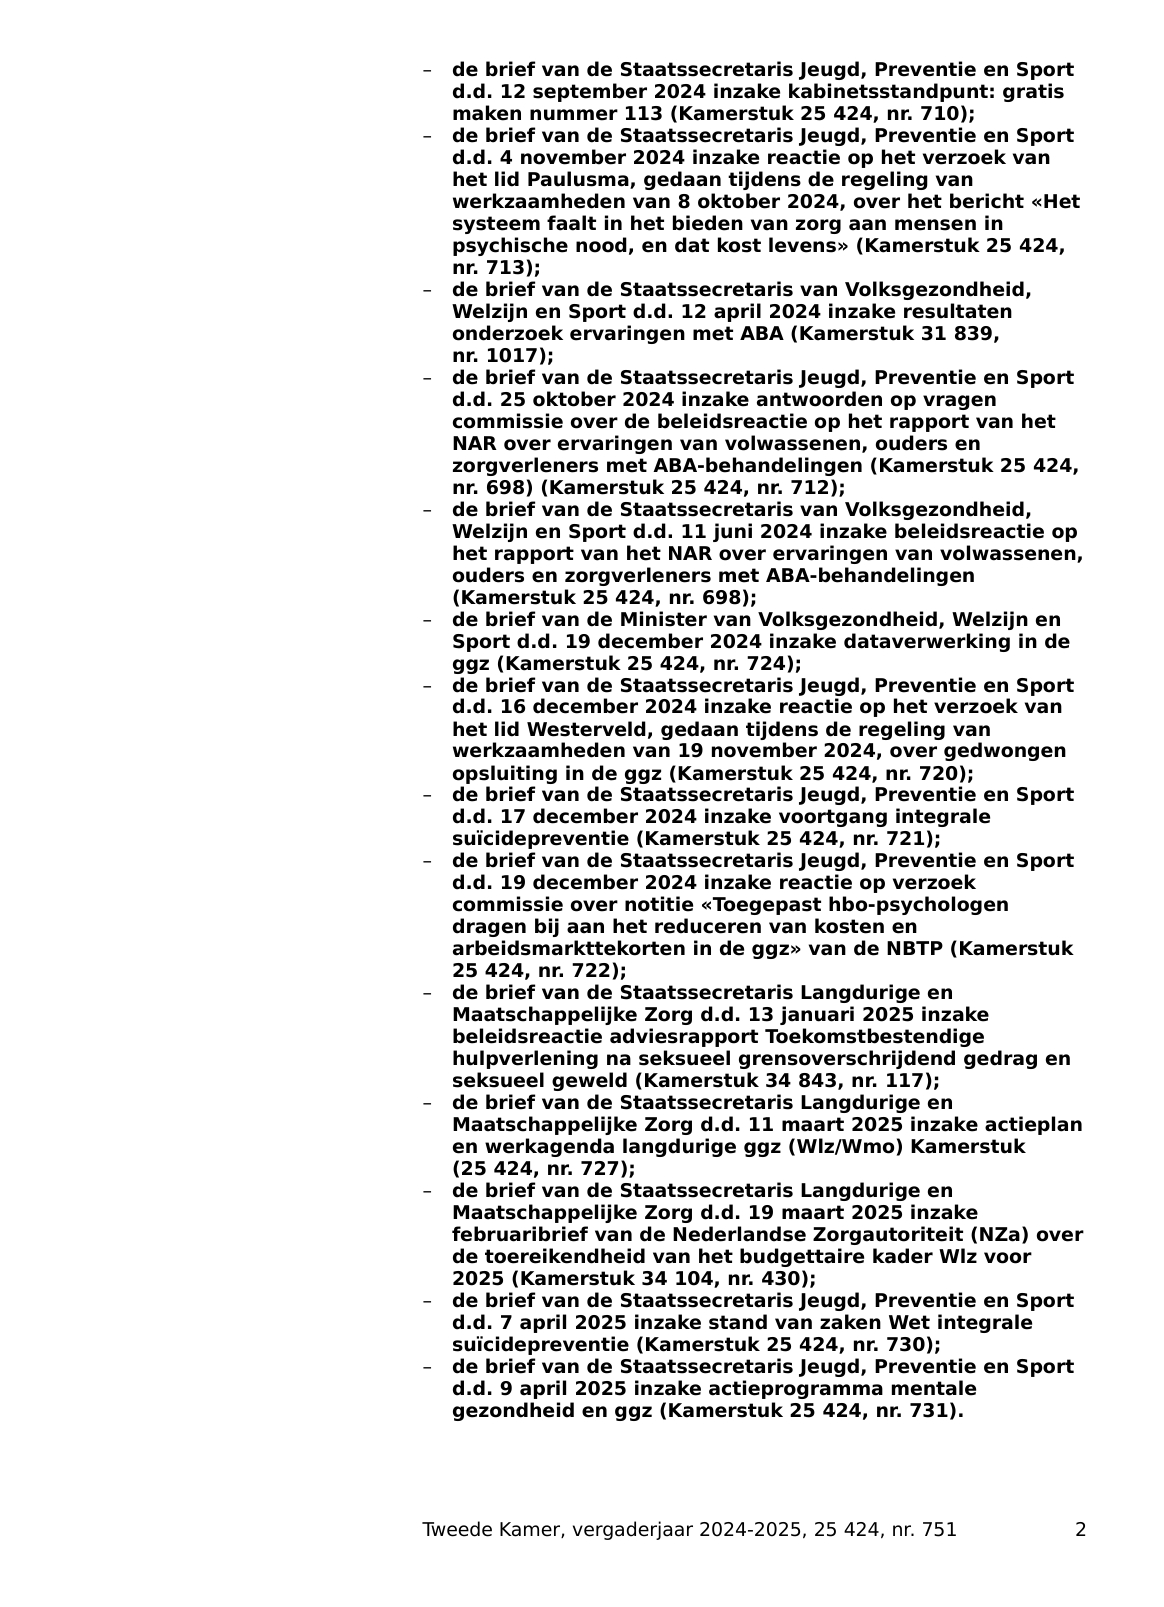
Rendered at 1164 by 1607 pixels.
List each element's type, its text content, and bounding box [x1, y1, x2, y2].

text – de brief van de Staatssecretaris Jeugd, Preventie en Sport d.d. 9 april 2025 inzake actieprogramma mentale gezondheid en ggz (Kamerstuk 25 424, nr. 731). [422, 1356, 1087, 1422]
text – de brief van de Staatssecretaris Jeugd, Preventie en Sport d.d. 19 december 2024 inzake reactie op verzoek commissie over notitie «Toegepast hbo-psychologen dragen bij aan het reduceren van kosten en arbeidsmarkttekorten in de ggz» van de NBTP (Kamerstuk 25 424, nr. 722); [422, 850, 1087, 982]
text – de brief van de Staatssecretaris Langdurige en Maatschappelijke Zorg d.d. 11 maart 2025 inzake actieplan en werkagenda langdurige ggz (Wlz/Wmo) Kamerstuk (25 424, nr. 727); [422, 1092, 1087, 1180]
text – de brief van de Staatssecretaris Jeugd, Preventie en Sport d.d. 17 december 2024 inzake voortgang integrale suïcidepreventie (Kamerstuk 25 424, nr. 721); [422, 784, 1087, 850]
text – de brief van de Staatssecretaris Jeugd, Preventie en Sport d.d. 16 december 2024 inzake reactie op het verzoek van het lid Westerveld, gedaan tijdens de regeling van werkzaamheden van 19 november 2024, over gedwongen opsluiting in de ggz (Kamerstuk 25 424, nr. 720); [422, 674, 1087, 784]
text – de brief van de Staatssecretaris Jeugd, Preventie en Sport d.d. 4 november 2024 inzake reactie op het verzoek van het lid Paulusma, gedaan tijdens de regeling van werkzaamheden van 8 oktober 2024, over het bericht «Het systeem faalt in het bieden van zorg aan mensen in psychische nood, en dat kost levens» (Kamerstuk 25 424, nr. 713); [422, 125, 1087, 279]
text – de brief van de Staatssecretaris Jeugd, Preventie en Sport d.d. 12 september 2024 inzake kabinetsstandpunt: gratis maken nummer 113 (Kamerstuk 25 424, nr. 710); [422, 59, 1087, 125]
text – de brief van de Staatssecretaris Jeugd, Preventie en Sport d.d. 7 april 2025 inzake stand van zaken Wet integrale suïcidepreventie (Kamerstuk 25 424, nr. 730); [422, 1290, 1087, 1356]
text – de brief van de Staatssecretaris Langdurige en Maatschappelijke Zorg d.d. 13 januari 2025 inzake beleidsreactie adviesrapport Toekomstbestendige hulpverlening na seksueel grensoverschrijdend gedrag en seksueel geweld (Kamerstuk 34 843, nr. 117); [422, 982, 1087, 1092]
text – de brief van de Staatssecretaris Jeugd, Preventie en Sport d.d. 25 oktober 2024 inzake antwoorden op vragen commissie over de beleidsreactie op het rapport van het NAR over ervaringen van volwassenen, ouders en zorgverleners met ABA-behandelingen (Kamerstuk 25 424, nr. 698) (Kamerstuk 25 424, nr. 712); [422, 367, 1087, 499]
text – de brief van de Staatssecretaris van Volksgezondheid, Welzijn en Sport d.d. 12 april 2024 inzake resultaten onderzoek ervaringen met ABA (Kamerstuk 31 839, nr. 1017); [422, 279, 1087, 367]
text – de brief van de Staatssecretaris Langdurige en Maatschappelijke Zorg d.d. 19 maart 2025 inzake februaribrief van de Nederlandse Zorgautoriteit (NZa) over de toereikendheid van het budgettaire kader Wlz voor 2025 (Kamerstuk 34 104, nr. 430); [422, 1180, 1087, 1290]
text – de brief van de Minister van Volksgezondheid, Welzijn en Sport d.d. 19 december 2024 inzake dataverwerking in de ggz (Kamerstuk 25 424, nr. 724); [422, 608, 1087, 674]
text – de brief van de Staatssecretaris van Volksgezondheid, Welzijn en Sport d.d. 11 juni 2024 inzake beleidsreactie op het rapport van het NAR over ervaringen van volwassenen, ouders en zorgverleners met ABA-behandelingen (Kamerstuk 25 424, nr. 698); [422, 499, 1087, 608]
